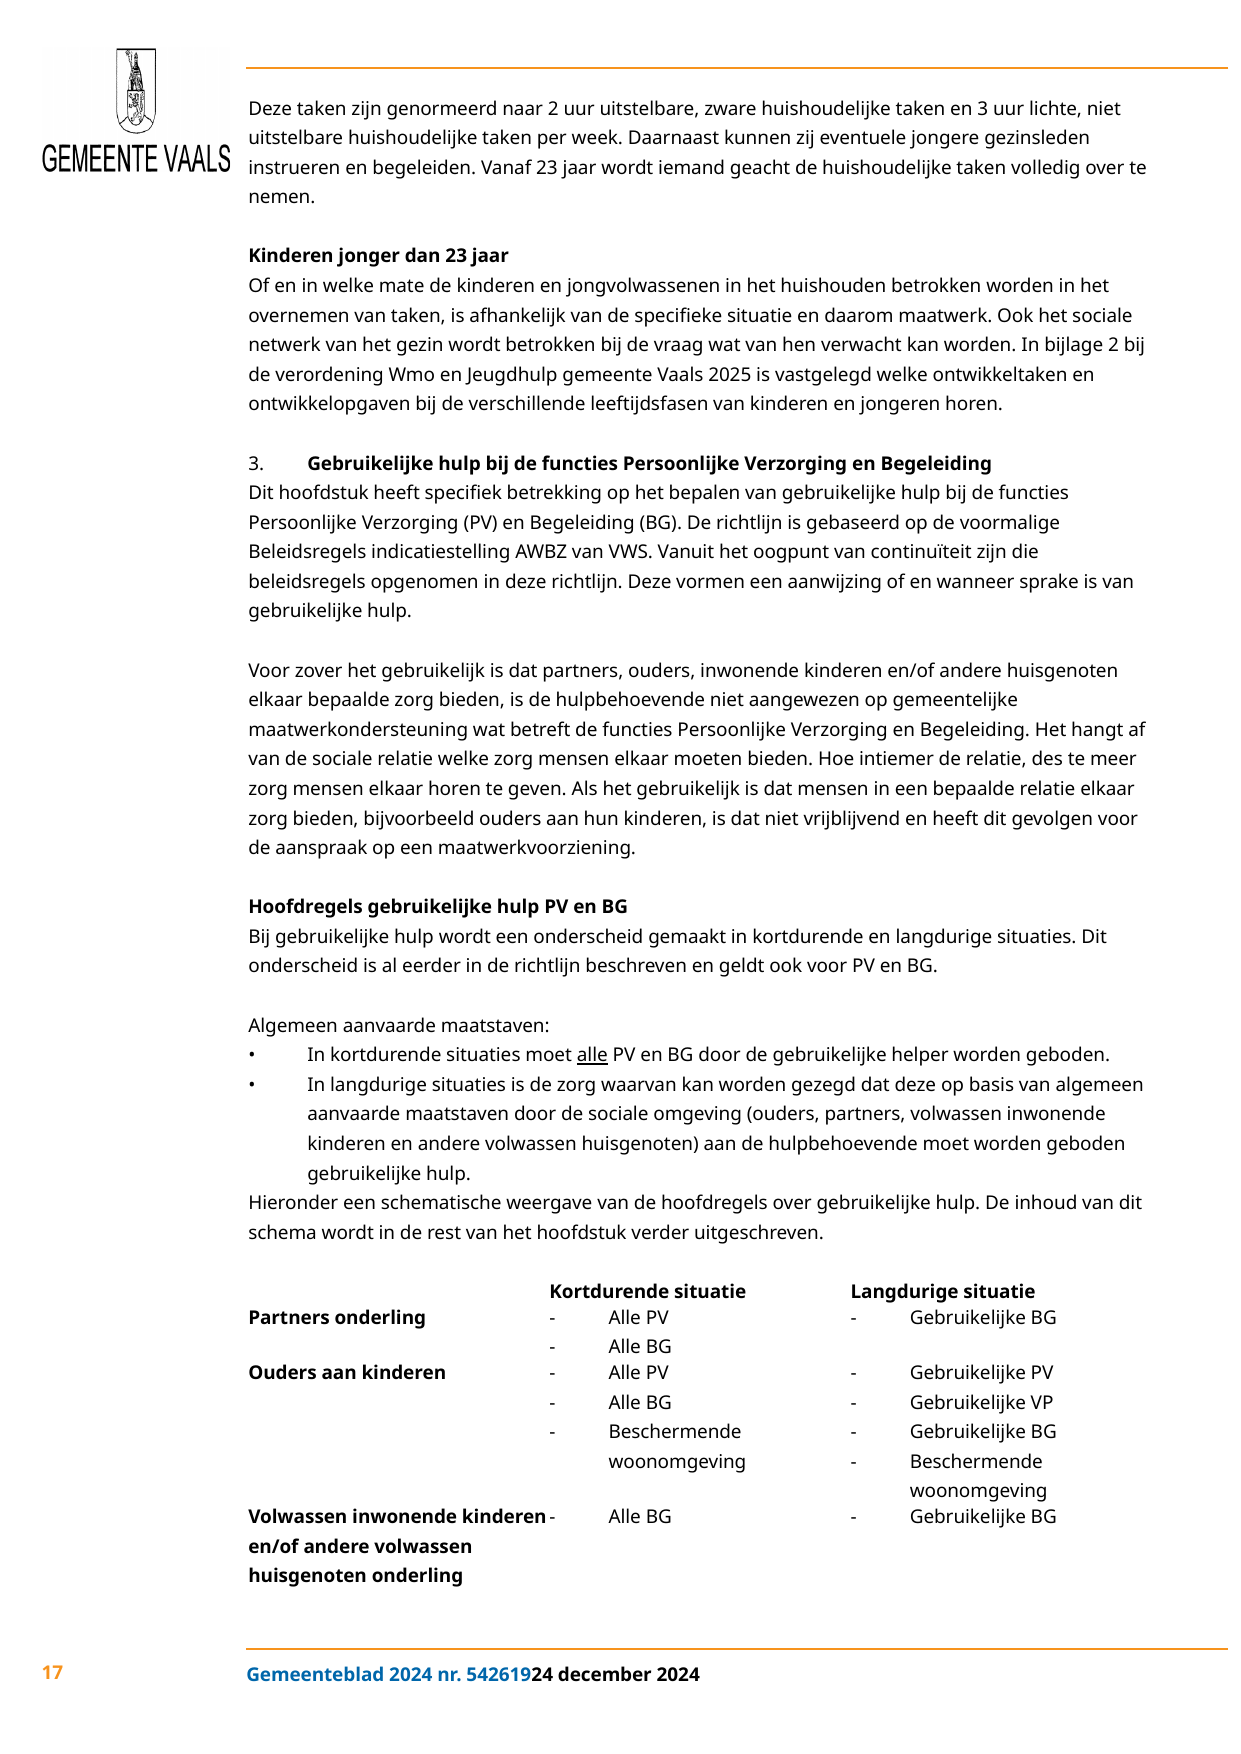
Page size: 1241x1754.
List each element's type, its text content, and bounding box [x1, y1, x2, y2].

table_cell Gebruikelijke PV Gebruikelijke VP Gebruikelijke BG Beschermende woonomgeving [850, 1359, 1152, 1503]
table_cell Alle PV Alle BG [549, 1304, 850, 1359]
text Kinderen jonger dan 23 jaar [248, 243, 1152, 268]
text Deze taken zijn genormeerd naar 2 uur uitstelbare, zware huishoudelijke taken en 3 uur lichte, niet uitstelbare huishoudelijke taken per week. Daarnaast kunnen zij eventuele jongere gezinsleden instrueren en begeleiden. Vanaf 23 jaar wordt iemand geacht de huishoudelijke taken volledig over te nemen. [248, 95, 1152, 209]
picture [41, 47, 231, 172]
text Voor zover het gebruikelijk is dat partners, ouders, inwonende kinderen en/of andere huisgenoten elkaar bepaalde zorg bieden, is de hulpbehoevende niet aangewezen op gemeentelijke maatwerkondersteuning wat betreft de functies Persoonlijke Verzorging en Begeleiding. Het hangt af van de sociale relatie welke zorg mensen elkaar moeten bieden. Hoe intiemer de relatie, des te meer zorg mensen elkaar horen te geven. Als het gebruikelijk is dat mensen in een bepaalde relatie elkaar zorg bieden, bijvoorbeeld ouders aan hun kinderen, is dat niet vrijblijvend en heeft dit gevolgen voor de aanspraak op een maatwerkvoorziening. [248, 657, 1152, 860]
table_header [248, 1278, 549, 1304]
table_cell Volwassen inwonende kinderen en/of andere volwassen huisgenoten onderling [248, 1503, 549, 1588]
text Hieronder een schematische weergave van de hoofdregels over gebruikelijke hulp. De inhoud van dit schema wordt in de rest van het hoofdstuk verder uitgeschreven. [248, 1189, 1152, 1245]
table_header Kortdurende situatie [549, 1278, 850, 1304]
table_header Langdurige situatie [850, 1278, 1152, 1304]
list In langdurige situaties is de zorg waarvan kan worden gezegd dat deze op basis van algemeen aanvaarde maatstaven door de sociale omgeving (ouders, partners, volwassen inwonende kinderen en andere volwassen huisgenoten) aan de hulpbehoevende moet worden geboden gebruikelijke hulp. [248, 1071, 1152, 1186]
list Gebruikelijke hulp bij de functies Persoonlijke Verzorging en Begeleiding [248, 450, 1152, 476]
text Bij gebruikelijke hulp wordt een onderscheid gemaakt in kortdurende en langdurige situaties. Dit onderscheid is al eerder in de richtlijn beschreven en geldt ook voor PV en BG. [248, 923, 1152, 978]
list In kortdurende situaties moet alle PV en BG door de gebruikelijke helper worden geboden. [248, 1041, 1152, 1067]
table_cell Ouders aan kinderen [248, 1359, 549, 1503]
table_cell Alle PV Alle BG Beschermende woonomgeving [549, 1359, 850, 1503]
text Of en in welke mate de kinderen en jongvolwassenen in het huishouden betrokken worden in het overnemen van taken, is afhankelijk van de specifieke situatie en daarom maatwerk. Ook het sociale netwerk van het gezin wordt betrokken bij de vraag wat van hen verwacht kan worden. In bijlage 2 bij de verordening Wmo en Jeugdhulp gemeente Vaals 2025 is vastgelegd welke ontwikkeltaken en ontwikkelopgaven bij de verschillende leeftijdsfasen van kinderen en jongeren horen. [248, 272, 1152, 416]
table_cell Gebruikelijke BG [850, 1304, 1152, 1359]
table_cell Partners onderling [248, 1304, 549, 1359]
table_cell Alle BG [549, 1503, 850, 1588]
text Dit hoofdstuk heeft specifiek betrekking op het bepalen van gebruikelijke hulp bij de functies Persoonlijke Verzorging (PV) en Begeleiding (BG). De richtlijn is gebaseerd op de voormalige Beleidsregels indicatiestelling AWBZ van VWS. Vanuit het oogpunt van continuïteit zijn die beleidsregels opgenomen in deze richtlijn. Deze vormen een aanwijzing of en wanneer sprake is van gebruikelijke hulp. [248, 479, 1152, 623]
text Algemeen aanvaarde maatstaven: [248, 1012, 1152, 1038]
table_cell Gebruikelijke BG [850, 1503, 1152, 1588]
text Hoofdregels gebruikelijke hulp PV en BG [248, 893, 1152, 919]
